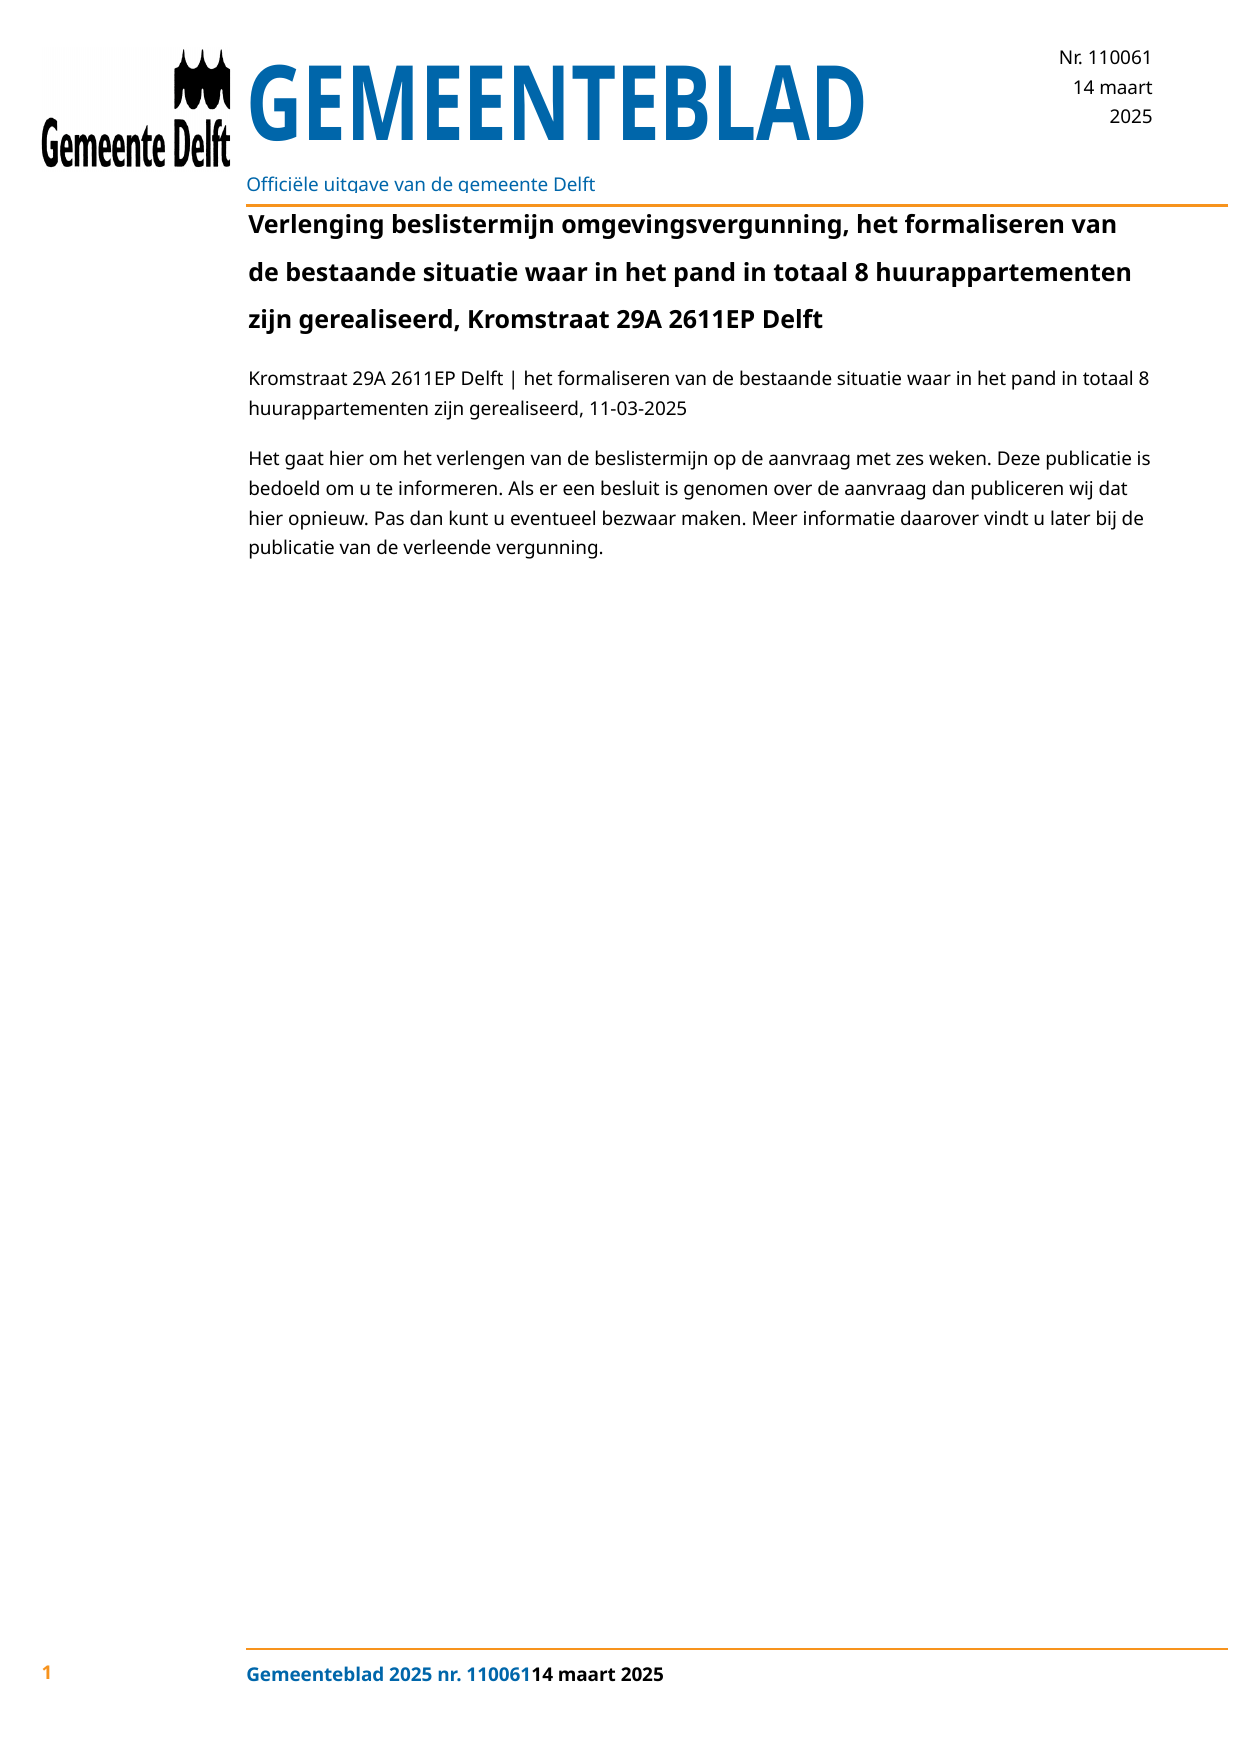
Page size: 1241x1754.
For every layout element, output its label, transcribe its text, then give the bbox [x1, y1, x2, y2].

text Het gaat hier om het verlengen van de beslistermijn op de aanvraag met zes weken. Deze publicatie is bedoeld om u te informeren. Als er een besluit is genomen over de aanvraag dan publiceren wij dat hier opnieuw. Pas dan kunt u eventueel bezwaar maken. Meer informatie daarover vindt u later bij de publicatie van de verleende vergunning. [248, 446, 1152, 560]
text Verlenging beslistermijn omgevingsvergunning, het formaliseren van de bestaande situatie waar in het pand in totaal 8 huurappartementen zijn gerealiseerd, Kromstraat 29A 2611EP Delft [248, 207, 1152, 336]
picture [41, 47, 231, 172]
text Kromstraat 29A 2611EP Delft | het formaliseren van de bestaande situatie waar in het pand in totaal 8 huurappartementen zijn gerealiseerd, 11-03-2025 [248, 366, 1152, 421]
